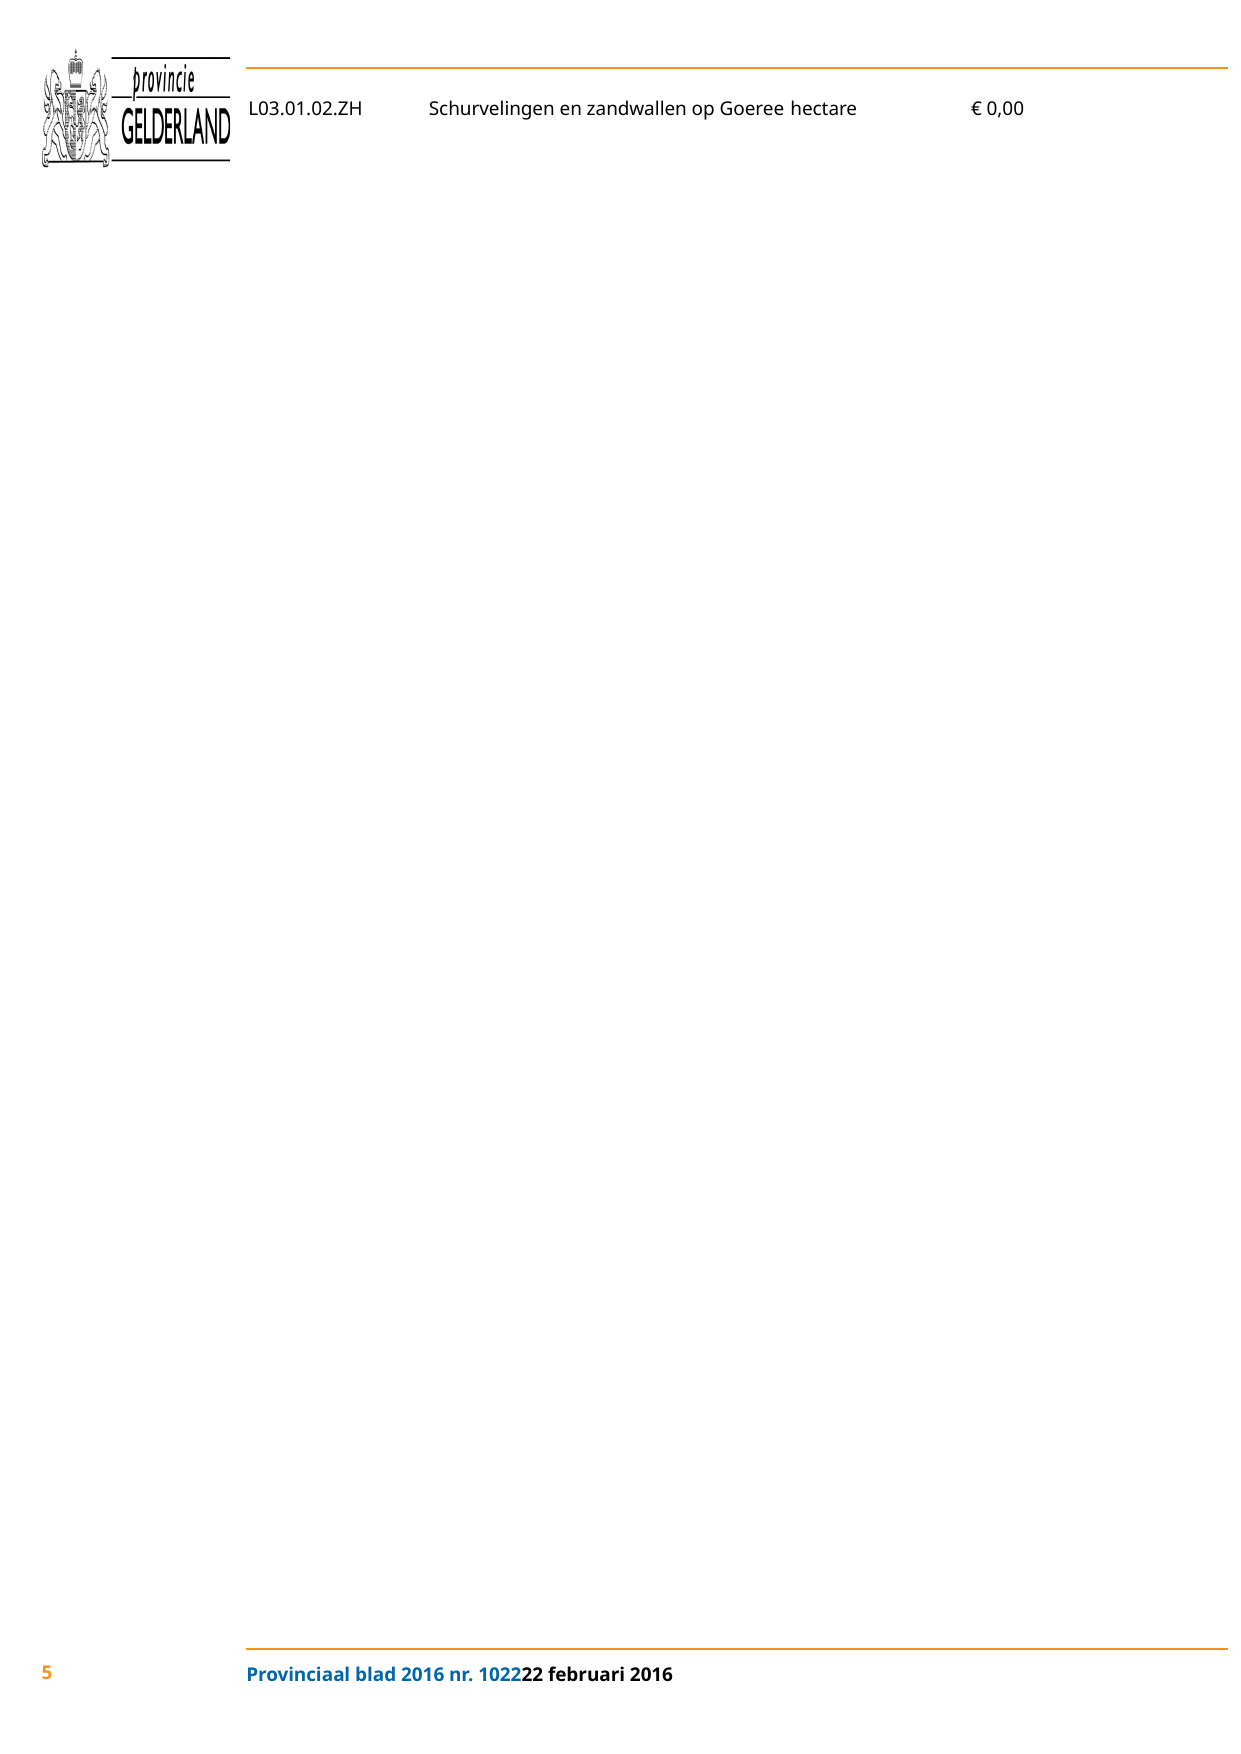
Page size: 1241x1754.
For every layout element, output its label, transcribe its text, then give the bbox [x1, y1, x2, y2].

table_cell € 0,00 [971, 95, 1152, 121]
table_cell Schurvelingen en zandwallen op Goeree [429, 95, 790, 121]
table_cell L03.01.02.ZH [248, 95, 429, 121]
picture [41, 47, 231, 172]
table_cell hectare [790, 95, 971, 121]
